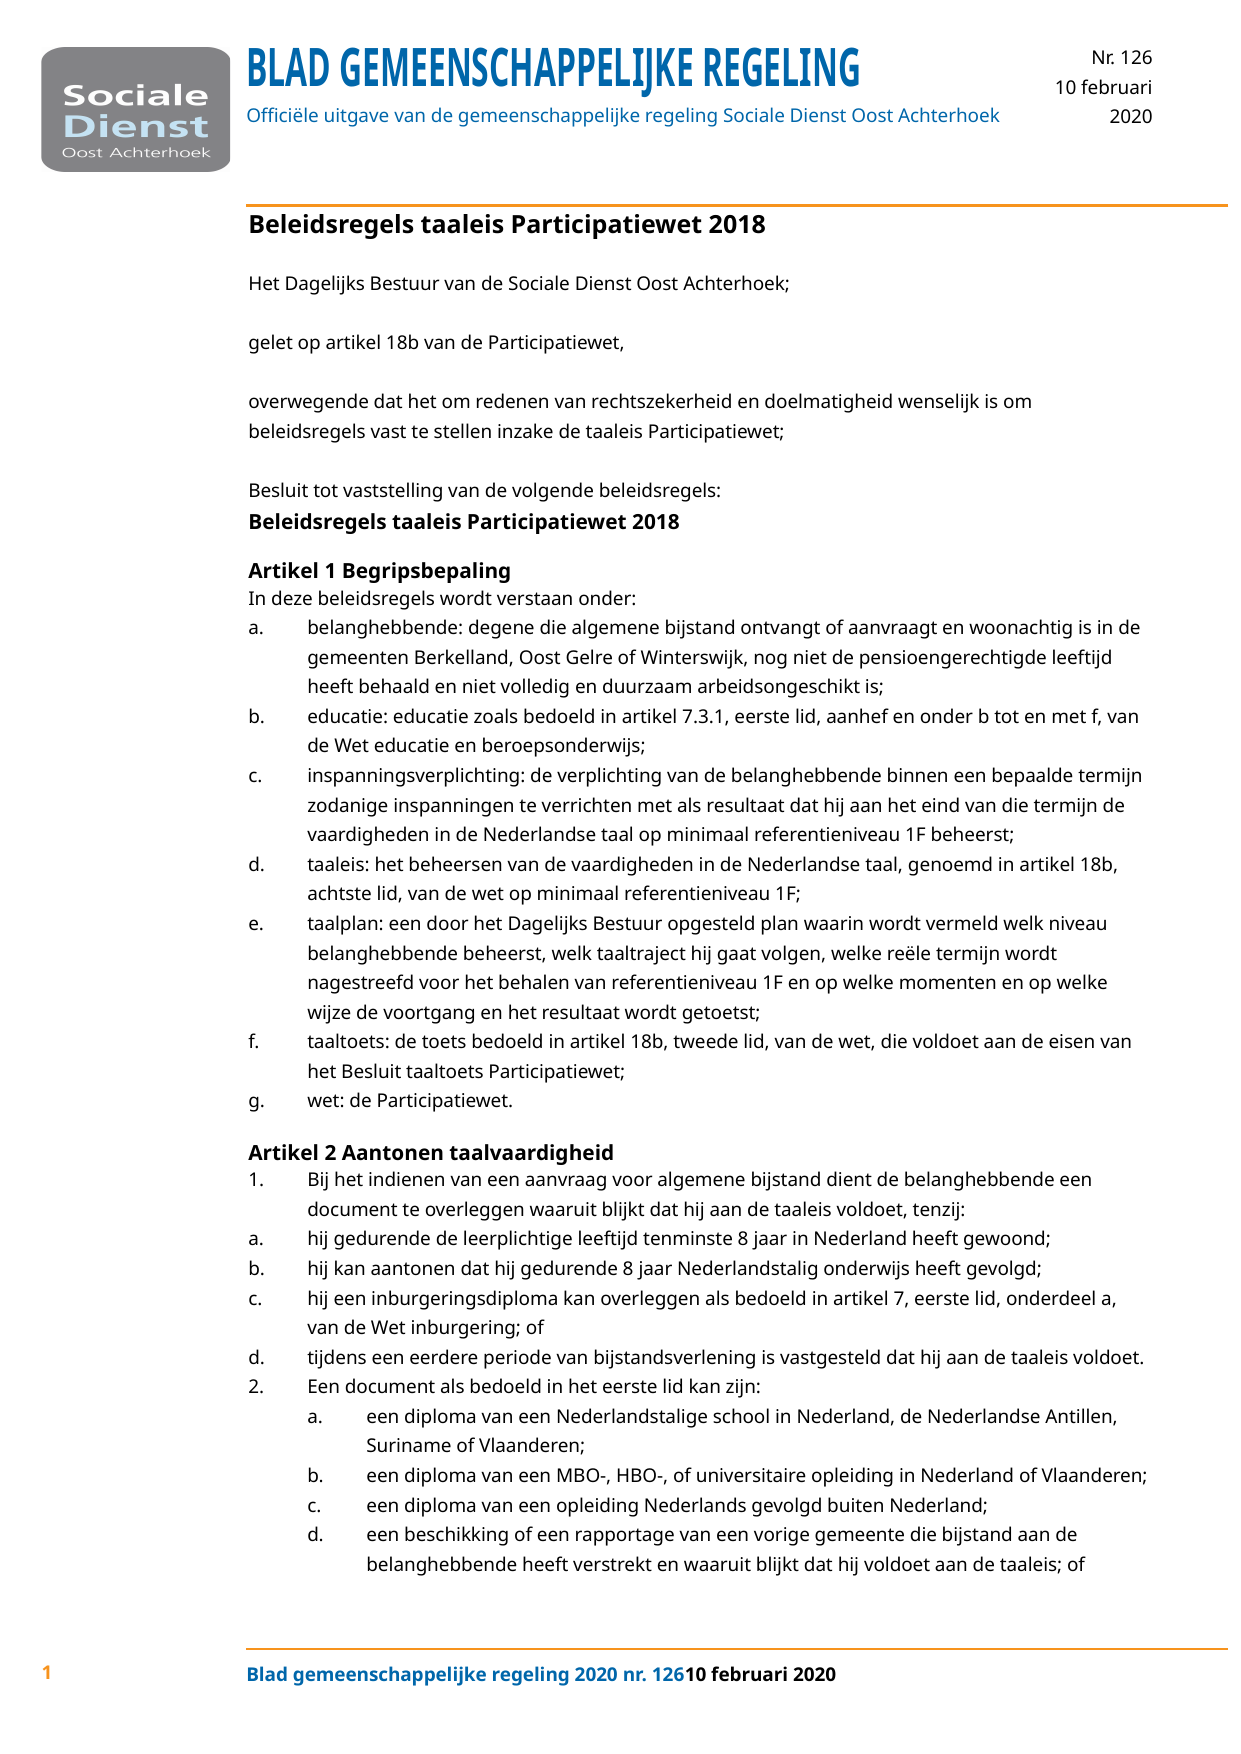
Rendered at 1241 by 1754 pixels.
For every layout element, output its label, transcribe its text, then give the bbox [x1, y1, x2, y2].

list Bij het indienen van een aanvraag voor algemene bijstand dient de belanghebbende een document te overleggen waaruit blijkt dat hij aan de taaleis voldoet, tenzij: [248, 1166, 1152, 1222]
text In deze beleidsregels wordt verstaan onder: [248, 585, 1152, 610]
list taaltoets: de toets bedoeld in artikel 18b, tweede lid, van de wet, die voldoet aan de eisen van het Besluit taaltoets Participatiewet; [248, 1028, 1152, 1084]
list taaleis: het beheersen van de vaardigheden in de Nederlandse taal, genoemd in artikel 18b, achtste lid, van de wet op minimaal referentieniveau 1F; [248, 851, 1152, 906]
text Artikel 2 Aantonen taalvaardigheid [248, 1138, 1152, 1166]
list wet: de Participatiewet. [248, 1088, 1152, 1113]
list een diploma van een opleiding Nederlands gevolgd buiten Nederland; [307, 1492, 1152, 1518]
text overwegende dat het om redenen van rechtszekerheid en doelmatigheid wenselijk is om beleidsregels vast te stellen inzake de taaleis Participatiewet; [248, 389, 1152, 444]
list een diploma van een Nederlandstalige school in Nederland, de Nederlandse Antillen, Suriname of Vlaanderen; [307, 1403, 1152, 1458]
list hij kan aantonen dat hij gedurende 8 jaar Nederlandstalig onderwijs heeft gevolgd; [248, 1255, 1152, 1281]
list taalplan: een door het Dagelijks Bestuur opgesteld plan waarin wordt vermeld welk niveau belanghebbende beheerst, welk taaltraject hij gaat volgen, welke reële termijn wordt nagestreefd voor het behalen van referentieniveau 1F en op welke momenten en op welke wijze de voortgang en het resultaat wordt getoetst; [248, 910, 1152, 1024]
text gelet op artikel 18b van de Participatiewet, [248, 329, 1152, 355]
list Een document als bedoeld in het eerste lid kan zijn: [248, 1373, 1152, 1399]
list belanghebbende: degene die algemene bijstand ontvangt of aanvraagt en woonachtig is in de gemeenten Berkelland, Oost Gelre of Winterswijk, nog niet de pensioengerechtigde leeftijd heeft behaald en niet volledig en duurzaam arbeidsongeschikt is; [248, 614, 1152, 699]
text Beleidsregels taaleis Participatiewet 2018 [248, 207, 1152, 241]
list een beschikking of een rapportage van een vorige gemeente die bijstand aan de belanghebbende heeft verstrekt en waaruit blijkt dat hij voldoet aan de taaleis; of [307, 1521, 1152, 1577]
list educatie: educatie zoals bedoeld in artikel 7.3.1, eerste lid, aanhef en onder b tot en met f, van de Wet educatie en beroepsonderwijs; [248, 703, 1152, 758]
list tijdens een eerdere periode van bijstandsverlening is vastgesteld dat hij aan de taaleis voldoet. [248, 1344, 1152, 1370]
list inspanningsverplichting: de verplichting van de belanghebbende binnen een bepaalde termijn zodanige inspanningen te verrichten met als resultaat dat hij aan het eind van die termijn de vaardigheden in de Nederlandse taal op minimaal referentieniveau 1F beheerst; [248, 762, 1152, 847]
picture [41, 47, 231, 172]
list hij gedurende de leerplichtige leeftijd tenminste 8 jaar in Nederland heeft gewoond; [248, 1226, 1152, 1251]
list een diploma van een MBO-, HBO-, of universitaire opleiding in Nederland of Vlaanderen; [307, 1462, 1152, 1488]
text Besluit tot vaststelling van de volgende beleidsregels: [248, 477, 1152, 503]
text Artikel 1 Begripsbepaling [248, 556, 1152, 585]
text Beleidsregels taaleis Participatiewet 2018 [248, 507, 1152, 535]
text Het Dagelijks Bestuur van de Sociale Dienst Oost Achterhoek; [248, 270, 1152, 296]
list hij een inburgeringsdiploma kan overleggen als bedoeld in artikel 7, eerste lid, onderdeel a, van de Wet inburgering; of [248, 1285, 1152, 1340]
